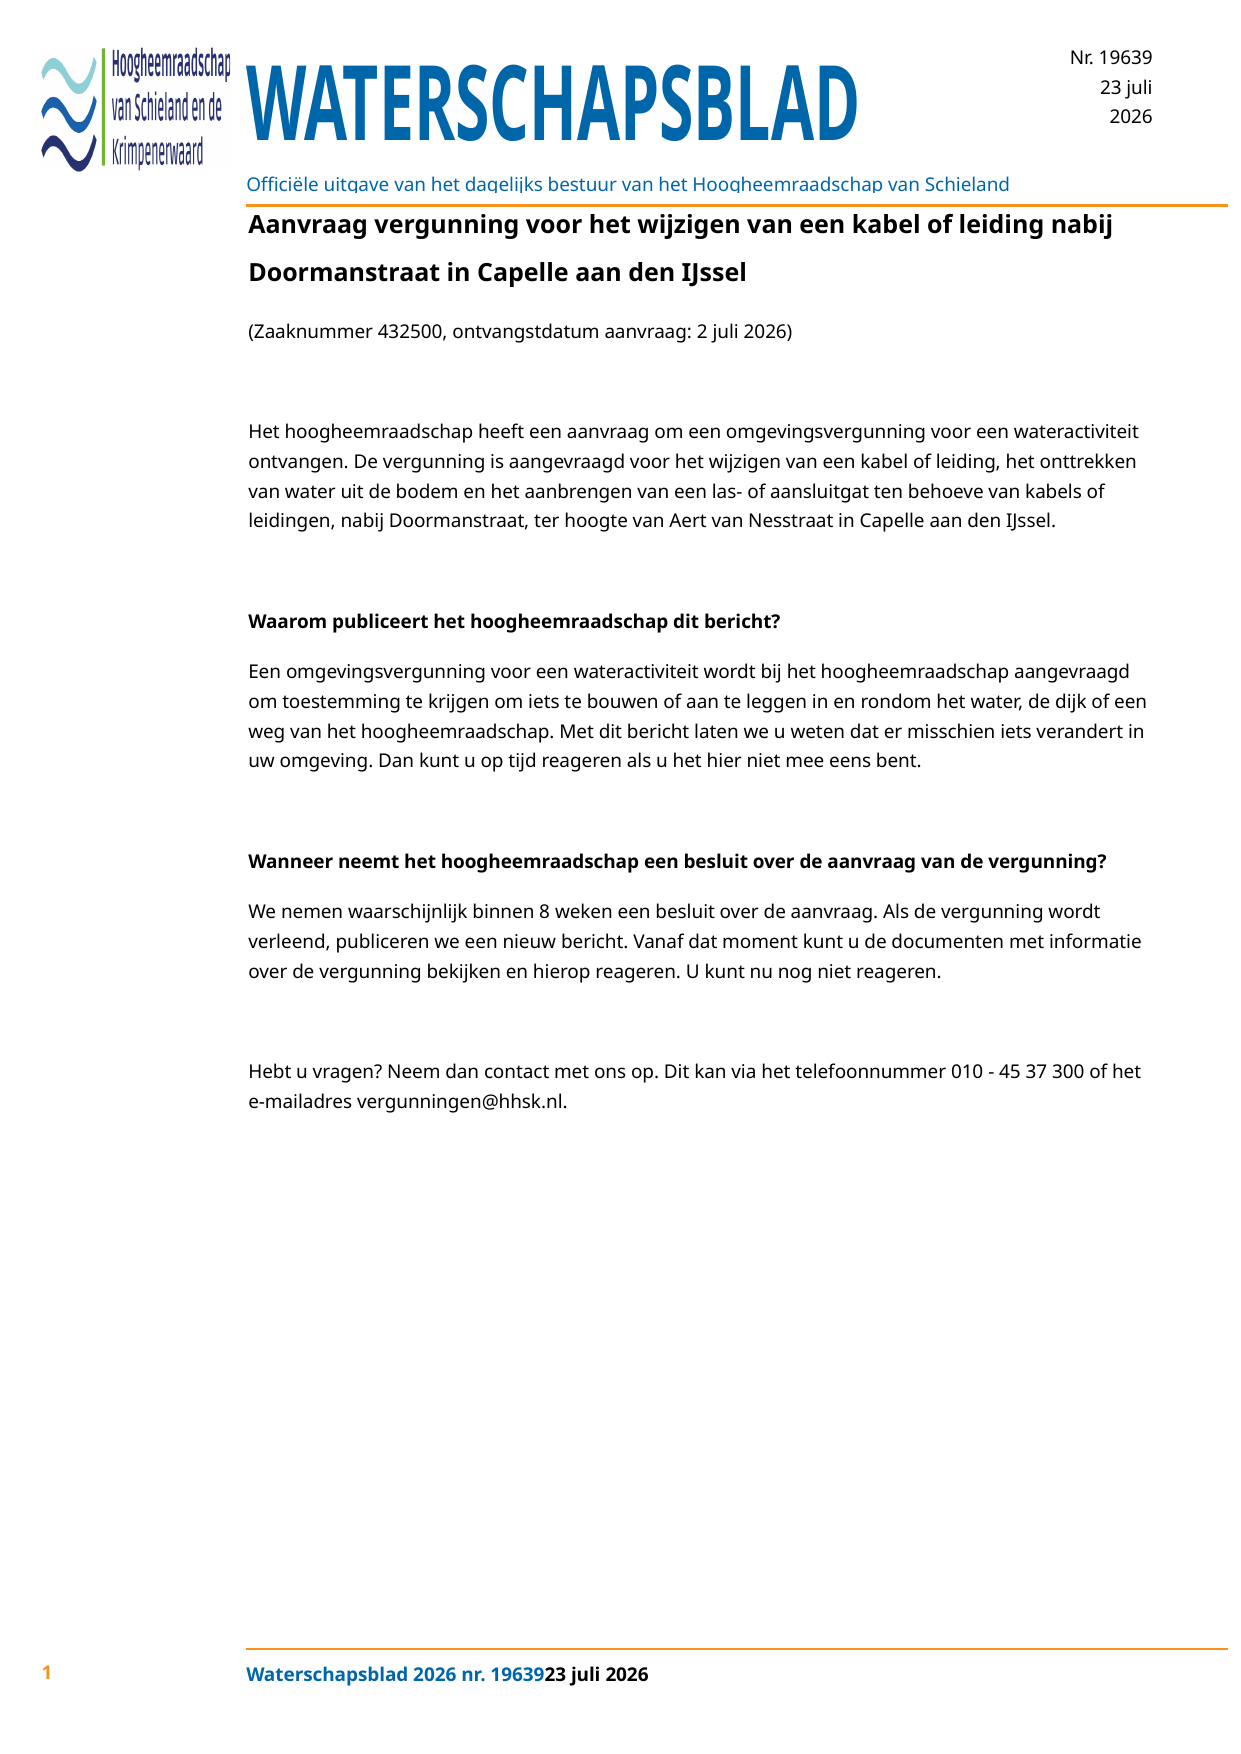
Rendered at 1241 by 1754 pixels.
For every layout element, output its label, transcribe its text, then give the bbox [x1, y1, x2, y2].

text Het hoogheemraadschap heeft een aanvraag om een omgevingsvergunning voor een wateractiviteit ontvangen. De vergunning is aangevraagd voor het wijzigen van een kabel of leiding, het onttrekken van water uit de bodem en het aanbrengen van een las- of aansluitgat ten behoeve van kabels of leidingen, nabij Doormanstraat, ter hoogte van Aert van Nesstraat in Capelle aan den IJssel. [248, 419, 1152, 533]
text Hebt u vragen? Neem dan contact met ons op. Dit kan via het telefoonnummer 010 - 45 37 300 of het e-mailadres vergunningen@hhsk.nl. [248, 1059, 1152, 1114]
text Aanvraag vergunning voor het wijzigen van een kabel of leiding nabij Doormanstraat in Capelle aan den IJssel [248, 207, 1152, 288]
text Waarom publiceert het hoogheemraadschap dit bericht? [248, 608, 1152, 634]
picture [41, 47, 231, 172]
text We nemen waarschijnlijk binnen 8 weken een besluit over de aanvraag. Als de vergunning wordt verleend, publiceren we een nieuw bericht. Vanaf dat moment kunt u de documenten met informatie over de vergunning bekijken en hierop reageren. U kunt nu nog niet reageren. [248, 899, 1152, 984]
text (Zaaknummer 432500, ontvangstdatum aanvraag: 2 juli 2026) [248, 318, 1152, 344]
text Wanneer neemt het hoogheemraadschap een besluit over de aanvraag van de vergunning? [248, 848, 1152, 874]
text Een omgevingsvergunning voor een wateractiviteit wordt bij het hoogheemraadschap aangevraagd om toestemming te krijgen om iets te bouwen of aan te leggen in en rondom het water, de dijk of een weg van het hoogheemraadschap. Met dit bericht laten we u weten dat er misschien iets verandert in uw omgeving. Dan kunt u op tijd reageren als u het hier niet mee eens bent. [248, 659, 1152, 773]
